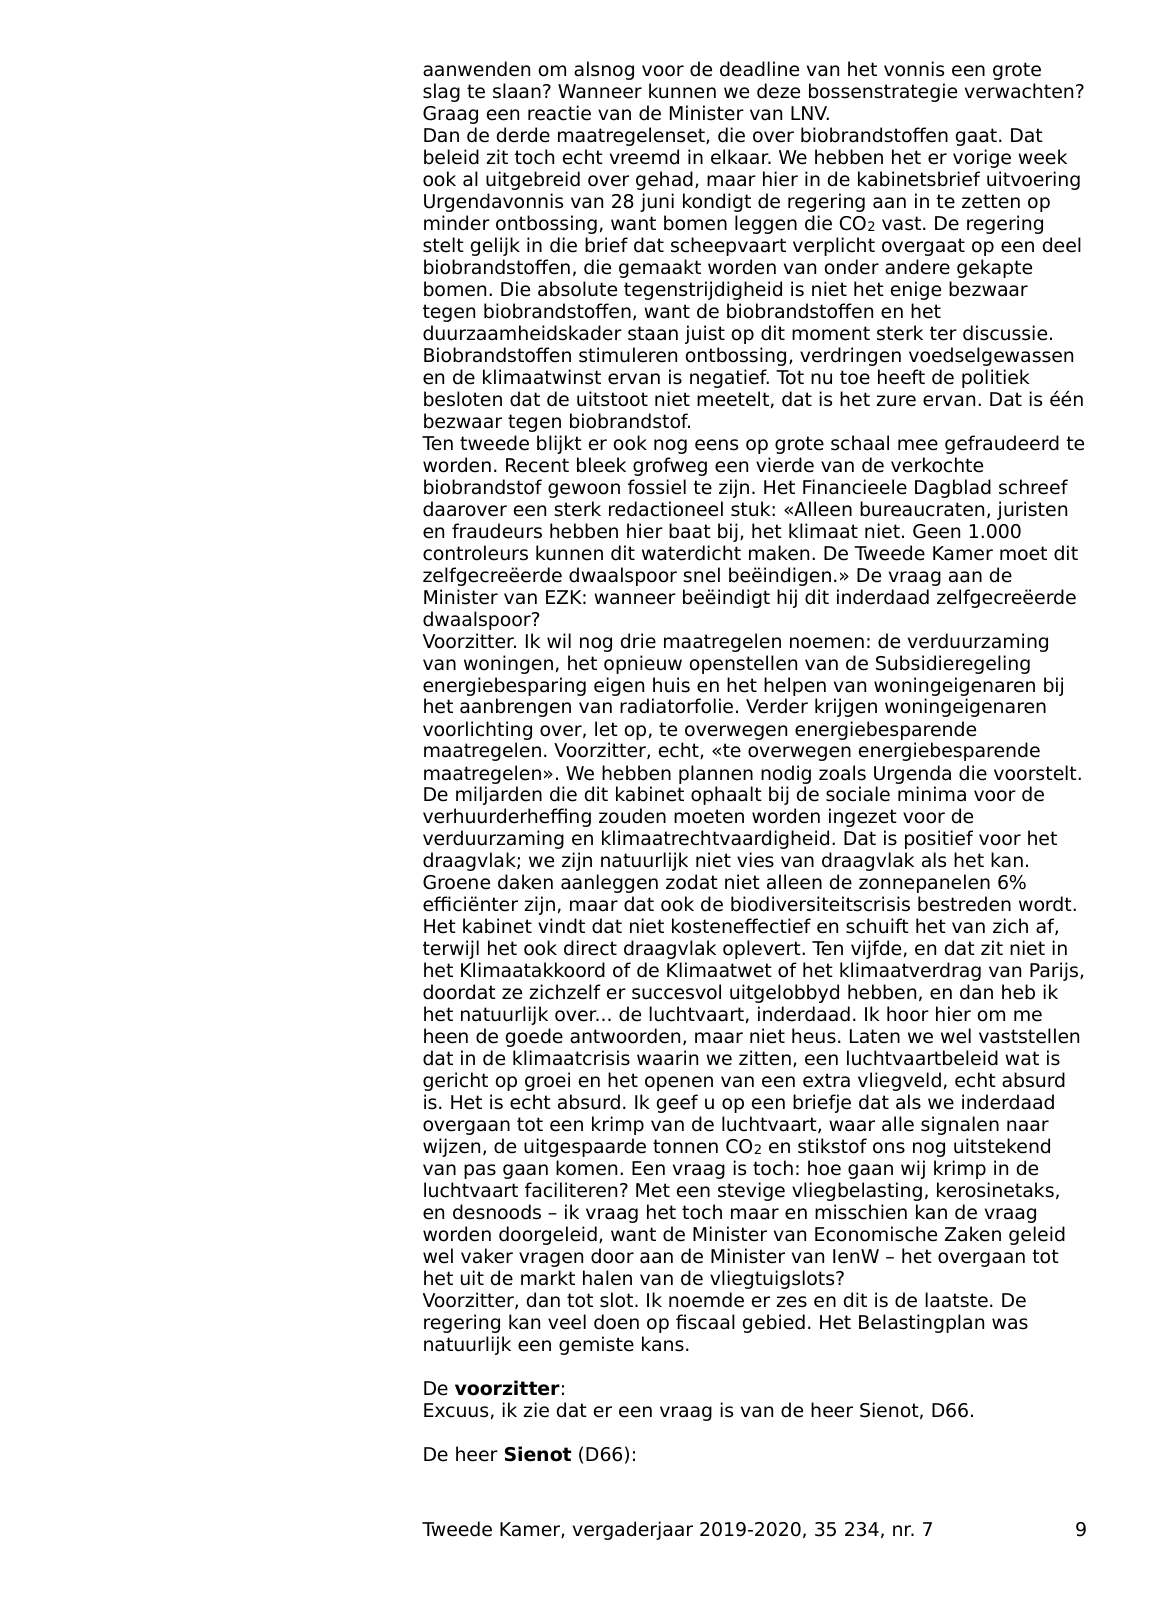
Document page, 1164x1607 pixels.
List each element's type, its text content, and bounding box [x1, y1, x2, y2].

text Voorzitter, dan tot slot. Ik noemde er zes en dit is de laatste. De regering kan veel doen op fiscaal gebied. Het Belastingplan was natuurlijk een gemiste kans. [422, 1290, 1087, 1356]
text Voorzitter. Ik wil nog drie maatregelen noemen: de verduurzaming van woningen, het opnieuw openstellen van de Subsidieregeling energiebesparing eigen huis en het helpen van woningeigenaren bij het aanbrengen van radiatorfolie. Verder krijgen woningeigenaren voorlichting over, let op, te overwegen energiebesparende maatregelen. Voorzitter, echt, «te overwegen energiebesparende maatregelen». We hebben plannen nodig zoals Urgenda die voorstelt. De miljarden die dit kabinet ophaalt bij de sociale minima voor de verhuurderheffing zouden moeten worden ingezet voor de verduurzaming en klimaatrechtvaardigheid. Dat is positief voor het draagvlak; we zijn natuurlijk niet vies van draagvlak als het kan. Groene daken aanleggen zodat niet alleen de zonnepanelen 6% efficiënter zijn, maar dat ook de biodiversiteitscrisis bestreden wordt. Het kabinet vindt dat niet kosteneffectief en schuift het van zich af, terwijl het ook direct draagvlak oplevert. Ten vijfde, en dat zit niet in het Klimaatakkoord of de Klimaatwet of het klimaatverdrag van Parijs, doordat ze zichzelf er succesvol uitgelobbyd hebben, en dan heb ik het natuurlijk over... de luchtvaart, inderdaad. Ik hoor hier om me heen de goede antwoorden, maar niet heus. Laten we wel vaststellen dat in de klimaatcrisis waarin we zitten, een luchtvaartbeleid wat is gericht op groei en het openen van een extra vliegveld, echt absurd is. Het is echt absurd. Ik geef u op een briefje dat als we inderdaad overgaan tot een krimp van de luchtvaart, waar alle signalen naar wijzen, de uitgespaarde tonnen CO2 en stikstof ons nog uitstekend van pas gaan komen. Een vraag is toch: hoe gaan wij krimp in de luchtvaart faciliteren? Met een stevige vliegbelasting, kerosinetaks, en desnoods – ik vraag het toch maar en misschien kan de vraag worden doorgeleid, want de Minister van Economische Zaken geleid wel vaker vragen door aan de Minister van IenW – het overgaan tot het uit de markt halen van de vliegtuigslots? [422, 631, 1087, 1290]
text Dan de derde maatregelenset, die over biobrandstoffen gaat. Dat beleid zit toch echt vreemd in elkaar. We hebben het er vorige week ook al uitgebreid over gehad, maar hier in de kabinetsbrief uitvoering Urgendavonnis van 28 juni kondigt de regering aan in te zetten op minder ontbossing, want bomen leggen die CO2 vast. De regering stelt gelijk in die brief dat scheepvaart verplicht overgaat op een deel biobrandstoffen, die gemaakt worden van onder andere gekapte bomen. Die absolute tegenstrijdigheid is niet het enige bezwaar tegen biobrandstoffen, want de biobrandstoffen en het duurzaamheidskader staan juist op dit moment sterk ter discussie. Biobrandstoffen stimuleren ontbossing, verdringen voedselgewassen en de klimaatwinst ervan is negatief. Tot nu toe heeft de politiek besloten dat de uitstoot niet meetelt, dat is het zure ervan. Dat is één bezwaar tegen biobrandstof. [422, 125, 1087, 433]
text De heer Sienot (D66): [422, 1444, 1087, 1466]
text Ten tweede blijkt er ook nog eens op grote schaal mee gefraudeerd te worden. Recent bleek grofweg een vierde van de verkochte biobrandstof gewoon fossiel te zijn. Het Financieele Dagblad schreef daarover een sterk redactioneel stuk: «Alleen bureaucraten, juristen en fraudeurs hebben hier baat bij, het klimaat niet. Geen 1.000 controleurs kunnen dit waterdicht maken. De Tweede Kamer moet dit zelfgecreëerde dwaalspoor snel beëindigen.» De vraag aan de Minister van EZK: wanneer beëindigt hij dit inderdaad zelfgecreëerde dwaalspoor? [422, 433, 1087, 631]
text aanwenden om alsnog voor de deadline van het vonnis een grote slag te slaan? Wanneer kunnen we deze bossenstrategie verwachten? Graag een reactie van de Minister van LNV. [422, 59, 1087, 125]
text Excuus, ik zie dat er een vraag is van de heer Sienot, D66. [422, 1400, 1087, 1422]
text De voorzitter: [422, 1378, 1087, 1400]
